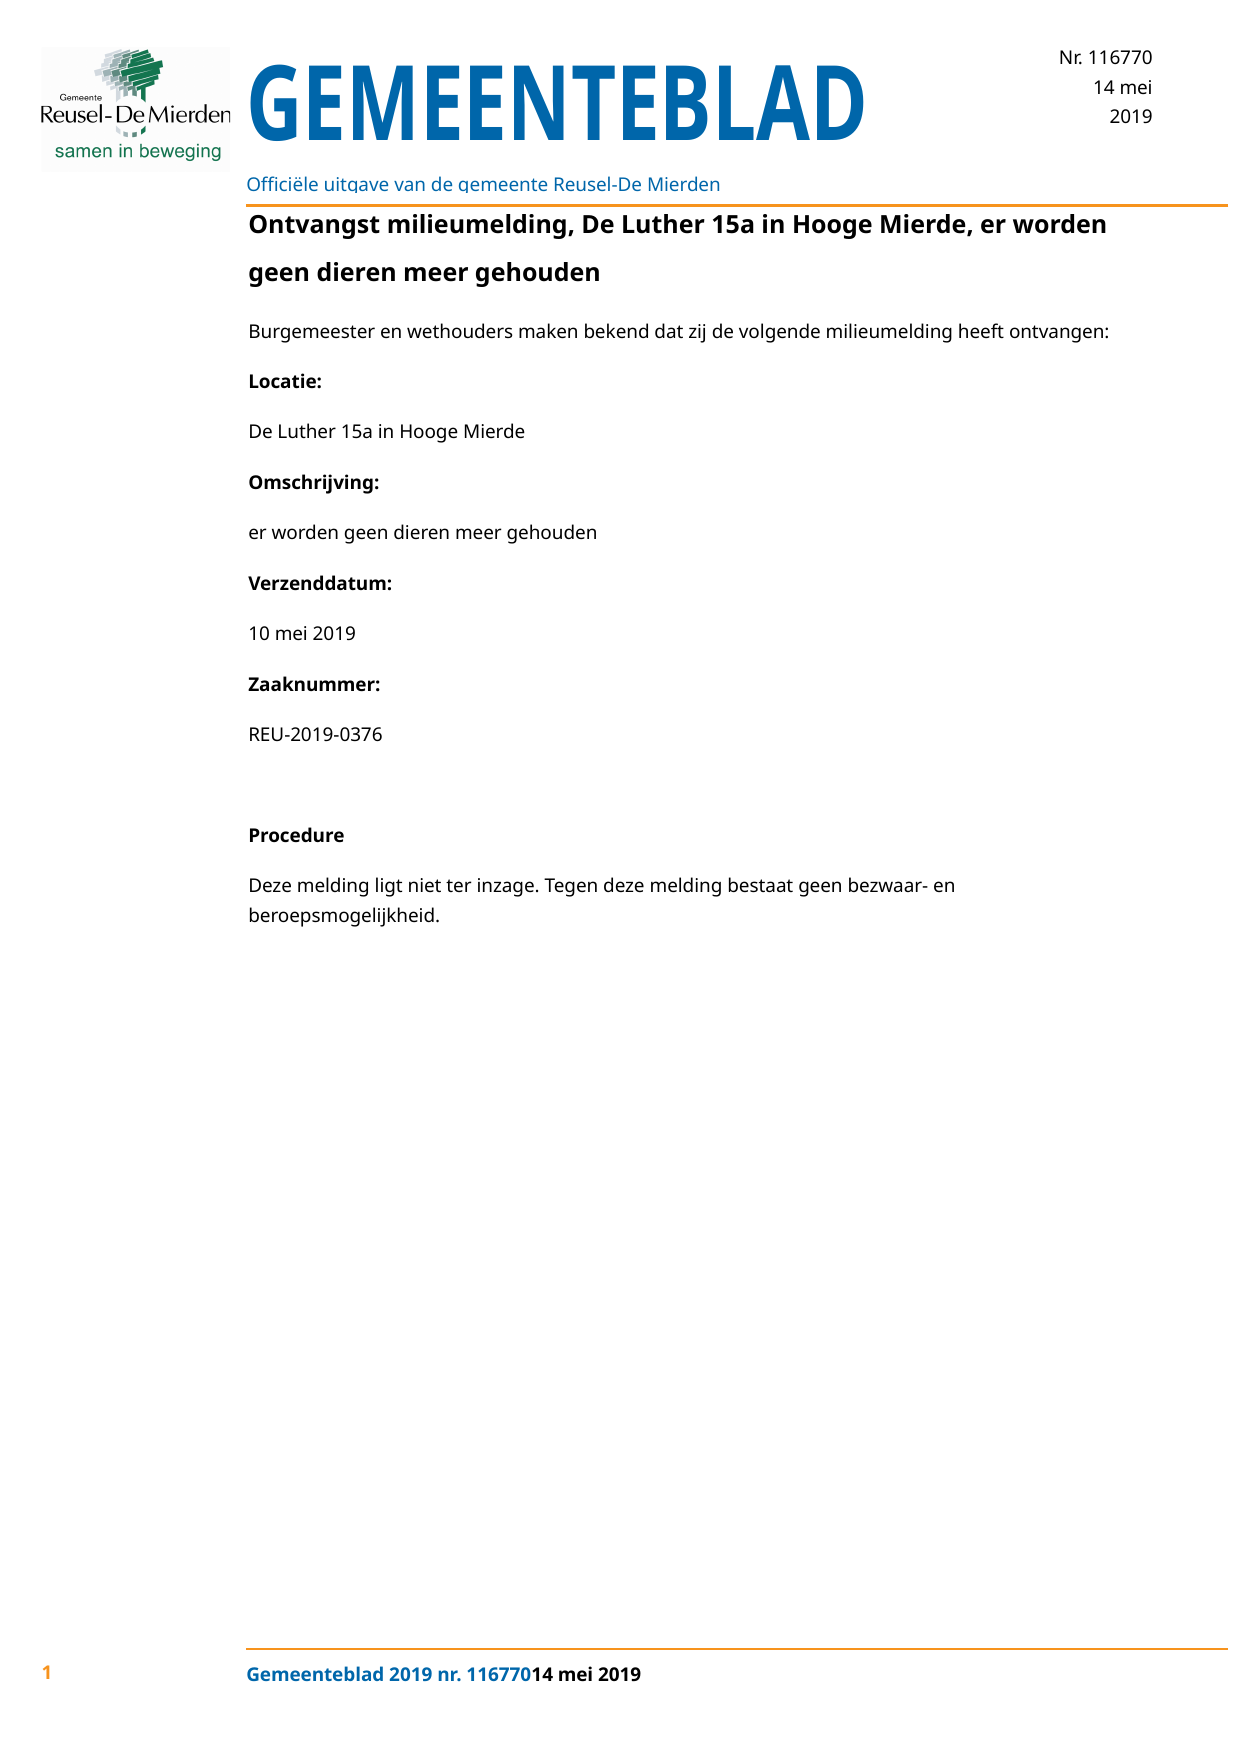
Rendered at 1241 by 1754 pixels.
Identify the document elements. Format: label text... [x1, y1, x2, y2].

picture [41, 47, 231, 172]
text REU-2019-0376 [248, 721, 1152, 747]
text De Luther 15a in Hooge Mierde [248, 419, 1152, 444]
text 10 mei 2019 [248, 620, 1152, 646]
text Burgemeester en wethouders maken bekend dat zij de volgende milieumelding heeft ontvangen: [248, 318, 1152, 344]
text Verzenddatum: [248, 570, 1152, 596]
text Ontvangst milieumelding, De Luther 15a in Hooge Mierde, er worden geen dieren meer gehouden [248, 207, 1152, 288]
text Procedure [248, 822, 1152, 848]
text Locatie: [248, 368, 1152, 394]
text Zaaknummer: [248, 671, 1152, 697]
text er worden geen dieren meer gehouden [248, 519, 1152, 545]
text Deze melding ligt niet ter inzage. Tegen deze melding bestaat geen bezwaar- en beroepsmogelijkheid. [248, 872, 1152, 928]
text Omschrijving: [248, 469, 1152, 495]
